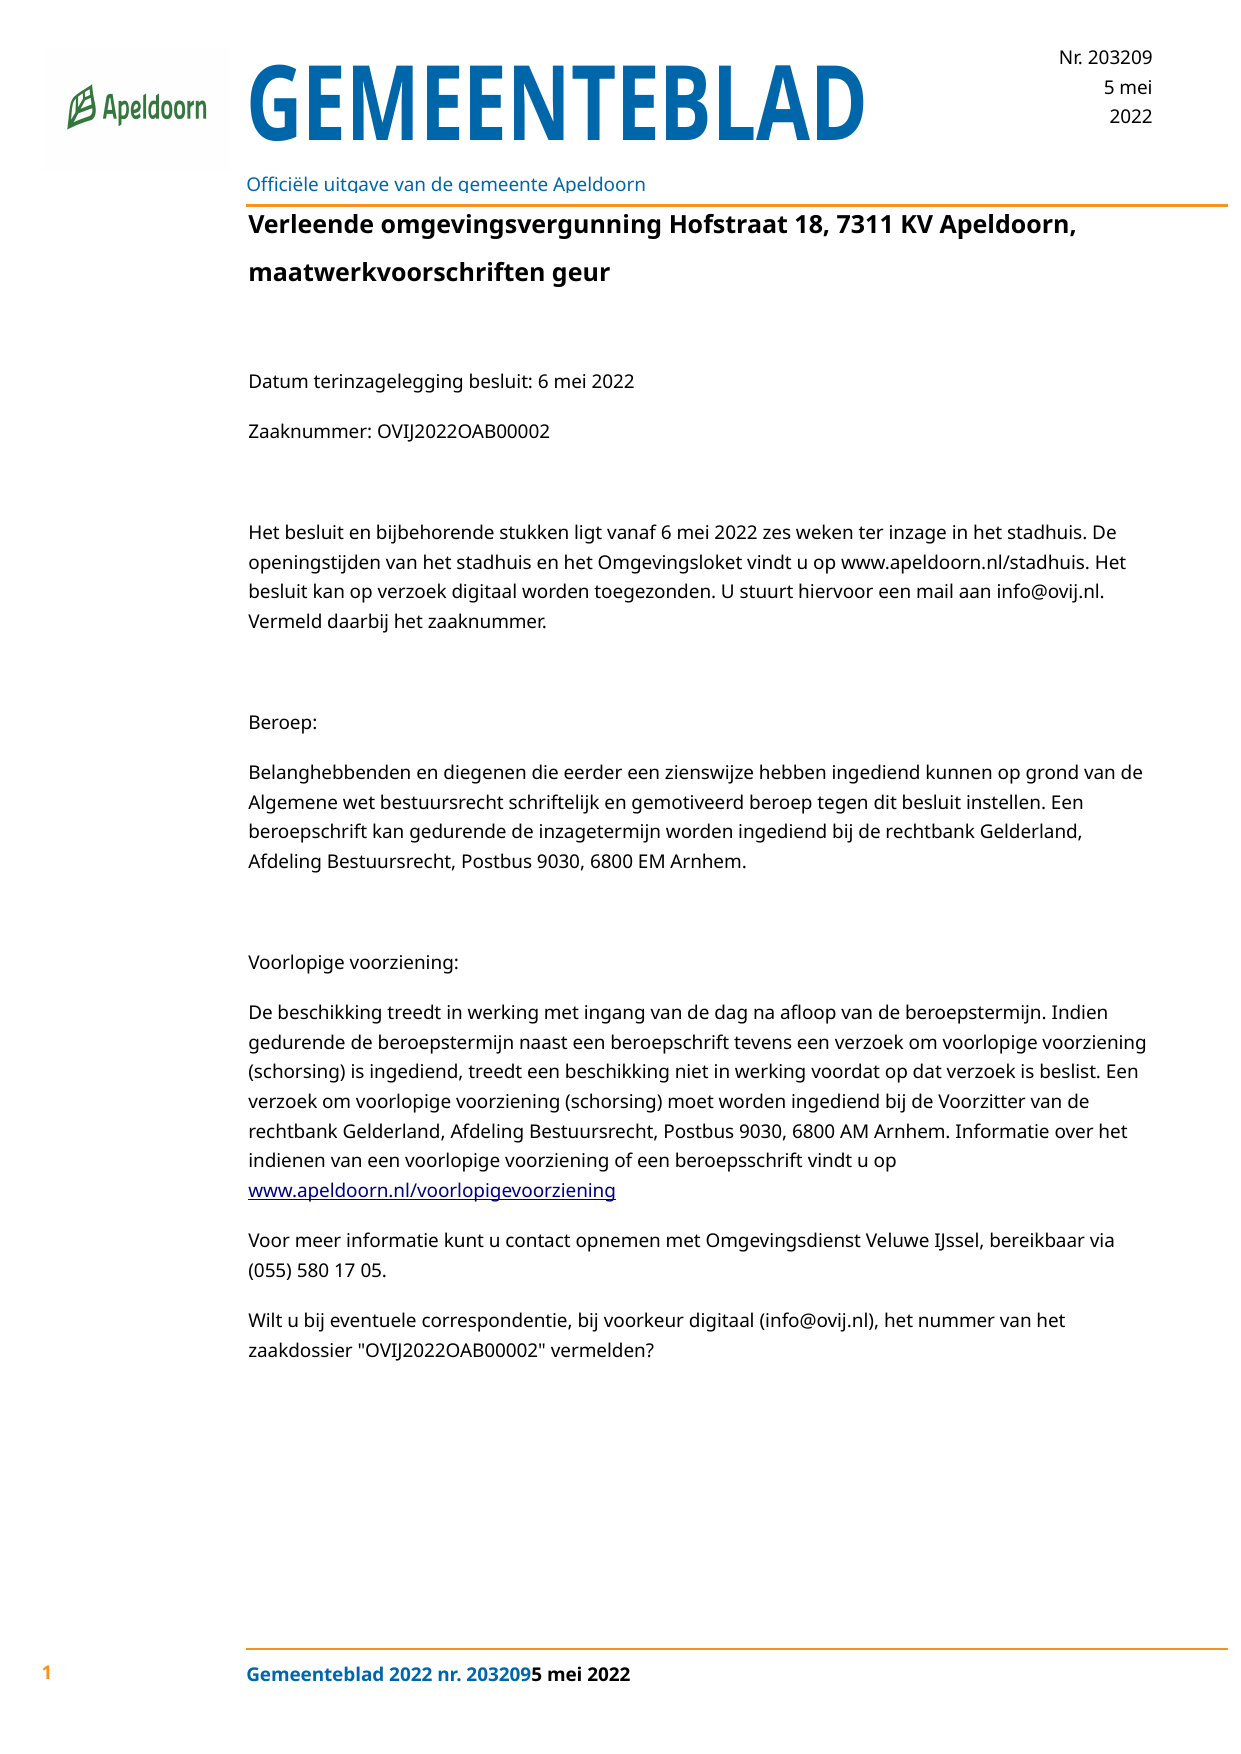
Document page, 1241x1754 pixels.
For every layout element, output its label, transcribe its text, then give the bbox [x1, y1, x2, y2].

text Datum terinzagelegging besluit: 6 mei 2022 [248, 368, 1152, 394]
text Beroep: [248, 709, 1152, 735]
text Wilt u bij eventuele correspondentie, bij voorkeur digitaal (info@ovij.nl), het nummer van het zaakdossier "OVIJ2022OAB00002" vermelden? [248, 1307, 1152, 1363]
text De beschikking treedt in werking met ingang van de dag na afloop van de beroepstermijn. Indien gedurende de beroepstermijn naast een beroepschrift tevens een verzoek om voorlopige voorziening (schorsing) is ingediend, treedt een beschikking niet in werking voordat op dat verzoek is beslist. Een verzoek om voorlopige voorziening (schorsing) moet worden ingediend bij de Voorzitter van de rechtbank Gelderland, Afdeling Bestuursrecht, Postbus 9030, 6800 AM Arnhem. Informatie over het indienen van een voorlopige voorziening of een beroepsschrift vindt u op www.apeldoorn.nl/voorlopigevoorziening [248, 999, 1152, 1203]
text Verleende omgevingsvergunning Hofstraat 18, 7311 KV Apeldoorn, maatwerkvoorschriften geur [248, 207, 1152, 288]
picture [41, 47, 231, 172]
text Belanghebbenden en diegenen die eerder een zienswijze hebben ingediend kunnen op grond van de Algemene wet bestuursrecht schriftelijk en gemotiveerd beroep tegen dit besluit instellen. Een beroepschrift kan gedurende de inzagetermijn worden ingediend bij de rechtbank Gelderland, Afdeling Bestuursrecht, Postbus 9030, 6800 EM Arnhem. [248, 759, 1152, 874]
text Voor meer informatie kunt u contact opnemen met Omgevingsdienst Veluwe IJssel, bereikbaar via (055) 580 17 05. [248, 1227, 1152, 1283]
text Zaaknummer: OVIJ2022OAB00002 [248, 419, 1152, 444]
text Het besluit en bijbehorende stukken ligt vanaf 6 mei 2022 zes weken ter inzage in het stadhuis. De openingstijden van het stadhuis en het Omgevingsloket vindt u op www.apeldoorn.nl/stadhuis. Het besluit kan op verzoek digitaal worden toegezonden. U stuurt hiervoor een mail aan info@ovij.nl. Vermeld daarbij het zaaknummer. [248, 519, 1152, 634]
text Voorlopige voorziening: [248, 949, 1152, 975]
